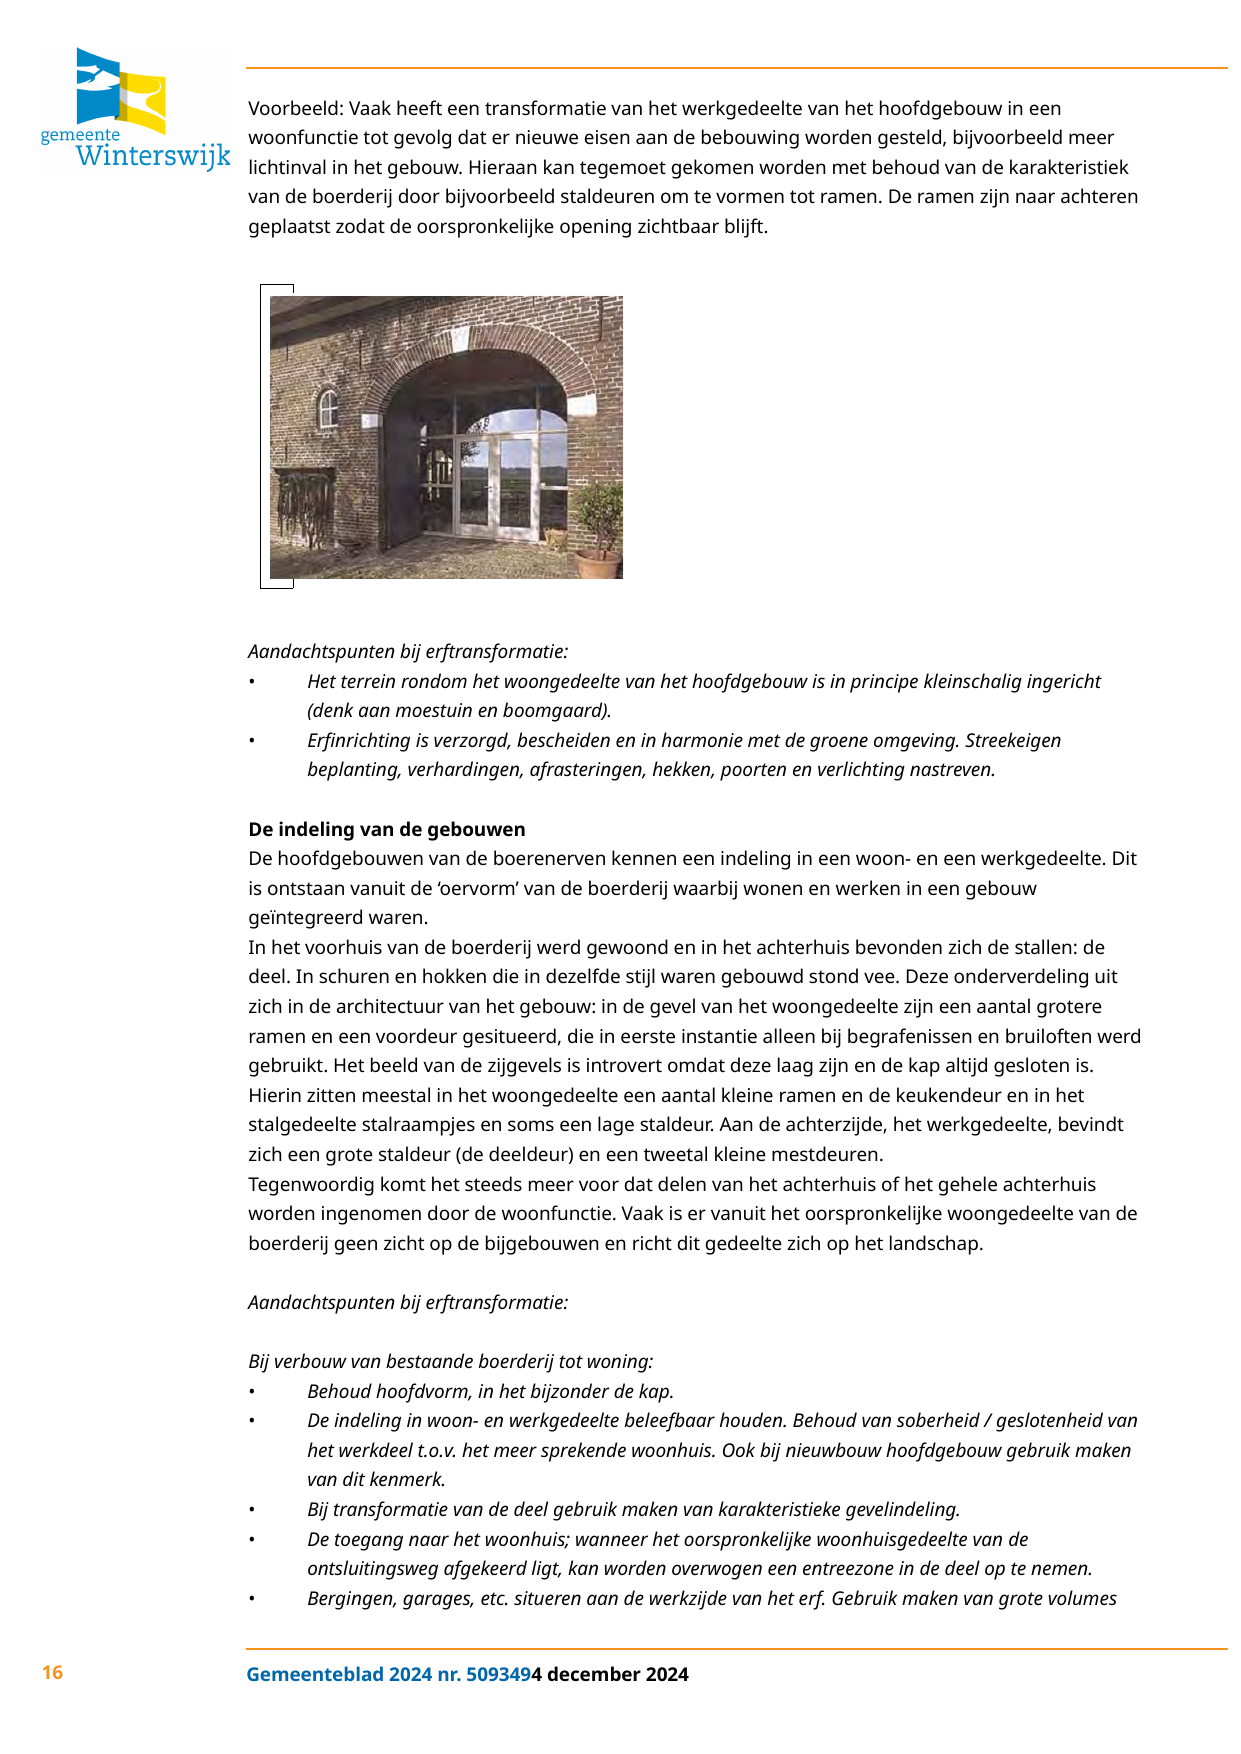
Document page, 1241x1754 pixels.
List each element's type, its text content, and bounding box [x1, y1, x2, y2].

list De toegang naar het woonhuis; wanneer het oorspronkelijke woonhuisgedeelte van de ontsluitingsweg afgekeerd ligt, kan worden overwogen een entreezone in de deel op te nemen. [248, 1526, 1152, 1581]
text Aandachtspunten bij erftransformatie: [248, 638, 1152, 664]
picture [268, 293, 624, 579]
picture [41, 47, 231, 172]
text De hoofdgebouwen van de boerenerven kennen een indeling in een woon- en een werkgedeelte. Dit is ontstaan vanuit de ‘oervorm’ van de boerderij waarbij wonen en werken in een gebouw geïntegreerd waren. [248, 845, 1152, 930]
list Erfinrichting is verzorgd, bescheiden en in harmonie met de groene omgeving. Streekeigen beplanting, verhardingen, afrasteringen, hekken, poorten en verlichting nastreven. [248, 727, 1152, 782]
list Bergingen, garages, etc. situeren aan de werkzijde van het erf. Gebruik maken van grote volumes [248, 1585, 1152, 1611]
list Het terrein rondom het woongedeelte van het hoofdgebouw is in principe kleinschalig ingericht (denk aan moestuin en boomgaard). [248, 668, 1152, 723]
text In het voorhuis van de boerderij werd gewoond en in het achterhuis bevonden zich de stallen: de deel. In schuren en hokken die in dezelfde stijl waren gebouwd stond vee. Deze onderverdeling uit zich in de architectuur van het gebouw: in de gevel van het woongedeelte zijn een aantal grotere ramen en een voordeur gesitueerd, die in eerste instantie alleen bij begrafenissen en bruiloften werd gebruikt. Het beeld van de zijgevels is introvert omdat deze laag zijn en de kap altijd gesloten is. Hierin zitten meestal in het woongedeelte een aantal kleine ramen en de keukendeur en in het stalgedeelte stalraampjes en soms een lage staldeur. Aan de achterzijde, het werkgedeelte, bevindt zich een grote staldeur (de deeldeur) en een tweetal kleine mestdeuren. [248, 934, 1152, 1167]
list Bij transformatie van de deel gebruik maken van karakteristieke gevelindeling. [248, 1496, 1152, 1522]
list De indeling in woon- en werkgedeelte beleefbaar houden. Behoud van soberheid / geslotenheid van het werkdeel t.o.v. het meer sprekende woonhuis. Ook bij nieuwbouw hoofdgebouw gebruik maken van dit kenmerk. [248, 1407, 1152, 1492]
text Tegenwoordig komt het steeds meer voor dat delen van het achterhuis of het gehele achterhuis worden ingenomen door de woonfunctie. Vaak is er vanuit het oorspronkelijke woongedeelte van de boerderij geen zicht op de bijgebouwen en richt dit gedeelte zich op het landschap. [248, 1171, 1152, 1256]
picture [225, 153, 231, 162]
text De indeling van de gebouwen [248, 816, 1152, 842]
list Behoud hoofdvorm, in het bijzonder de kap. [248, 1378, 1152, 1404]
text Bij verbouw van bestaande boerderij tot woning: [248, 1348, 1152, 1374]
table_header Voorbeeld: Vaak heeft een transformatie van het werkgedeelte van het hoofdgebouw in een woonfunctie tot gevolg dat er nieuwe eisen aan de bebouwing worden gesteld, bijvoorbeeld meer lichtinval in het gebouw. Hieraan kan tegemoet gekomen worden met behoud van de karakteristiek van de boerderij door bijvoorbeeld staldeuren om te vormen tot ramen. De ramen zijn naar achteren geplaatst zodat de oorspronkelijke opening zichtbaar blijft. [248, 95, 1152, 606]
text Aandachtspunten bij erftransformatie: [248, 1289, 1152, 1315]
